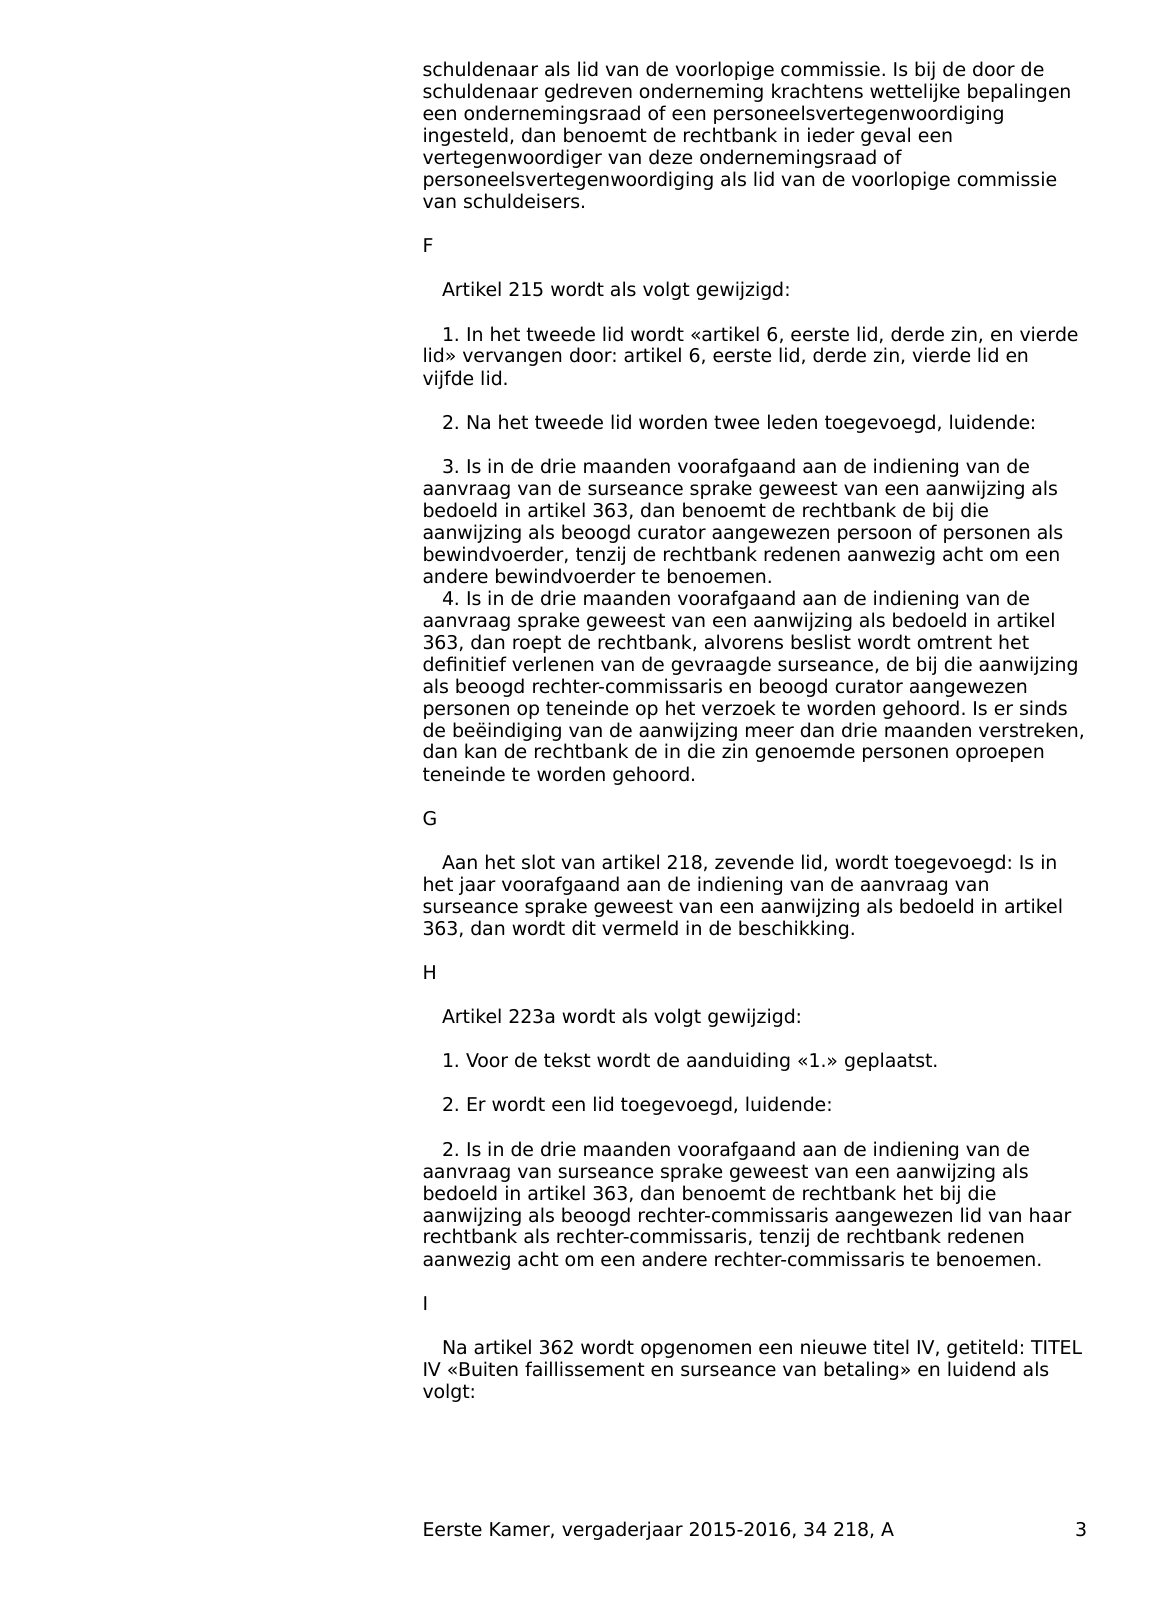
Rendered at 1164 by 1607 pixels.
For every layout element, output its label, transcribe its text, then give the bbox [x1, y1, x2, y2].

text H [422, 962, 1087, 984]
text Aan het slot van artikel 218, zevende lid, wordt toegevoegd: Is in het jaar voorafgaand aan de indiening van de aanvraag van surseance sprake geweest van een aanwijzing als bedoeld in artikel 363, dan wordt dit vermeld in de beschikking. [422, 852, 1087, 940]
text Artikel 215 wordt als volgt gewijzigd: [422, 279, 1087, 301]
text 1. Voor de tekst wordt de aanduiding «1.» geplaatst. [422, 1050, 1087, 1072]
text I [422, 1293, 1087, 1314]
text 4. Is in de drie maanden voorafgaand aan de indiening van de aanvraag sprake geweest van een aanwijzing als bedoeld in artikel 363, dan roept de rechtbank, alvorens beslist wordt omtrent het definitief verlenen van de gevraagde surseance, de bij die aanwijzing als beoogd rechter-commissaris en beoogd curator aangewezen personen op teneinde op het verzoek te worden gehoord. Is er sinds de beëindiging van de aanwijzing meer dan drie maanden verstreken, dan kan de rechtbank de in die zin genoemde personen oproepen teneinde te worden gehoord. [422, 588, 1087, 785]
text 2. Is in de drie maanden voorafgaand aan de indiening van de aanvraag van surseance sprake geweest van een aanwijzing als bedoeld in artikel 363, dan benoemt de rechtbank het bij die aanwijzing als beoogd rechter-commissaris aangewezen lid van haar rechtbank als rechter-commissaris, tenzij de rechtbank redenen aanwezig acht om een andere rechter-commissaris te benoemen. [422, 1138, 1087, 1270]
text 3. Is in de drie maanden voorafgaand aan de indiening van de aanvraag van de surseance sprake geweest van een aanwijzing als bedoeld in artikel 363, dan benoemt de rechtbank de bij die aanwijzing als beoogd curator aangewezen persoon of personen als bewindvoerder, tenzij de rechtbank redenen aanwezig acht om een andere bewindvoerder te benoemen. [422, 456, 1087, 588]
text 1. In het tweede lid wordt «artikel 6, eerste lid, derde zin, en vierde lid» vervangen door: artikel 6, eerste lid, derde zin, vierde lid en vijfde lid. [422, 323, 1087, 389]
text F [422, 235, 1087, 257]
text Na artikel 362 wordt opgenomen een nieuwe titel IV, getiteld: TITEL IV «Buiten faillissement en surseance van betaling» en luidend als volgt: [422, 1337, 1087, 1403]
text 2. Er wordt een lid toegevoegd, luidende: [422, 1094, 1087, 1116]
text schuldenaar als lid van de voorlopige commissie. Is bij de door de schuldenaar gedreven onderneming krachtens wettelijke bepalingen een ondernemingsraad of een personeelsvertegenwoordiging ingesteld, dan benoemt de rechtbank in ieder geval een vertegenwoordiger van deze ondernemingsraad of personeelsvertegenwoordiging als lid van de voorlopige commissie van schuldeisers. [422, 59, 1087, 213]
text Artikel 223a wordt als volgt gewijzigd: [422, 1006, 1087, 1028]
text G [422, 808, 1087, 829]
text 2. Na het tweede lid worden twee leden toegevoegd, luidende: [422, 412, 1087, 433]
